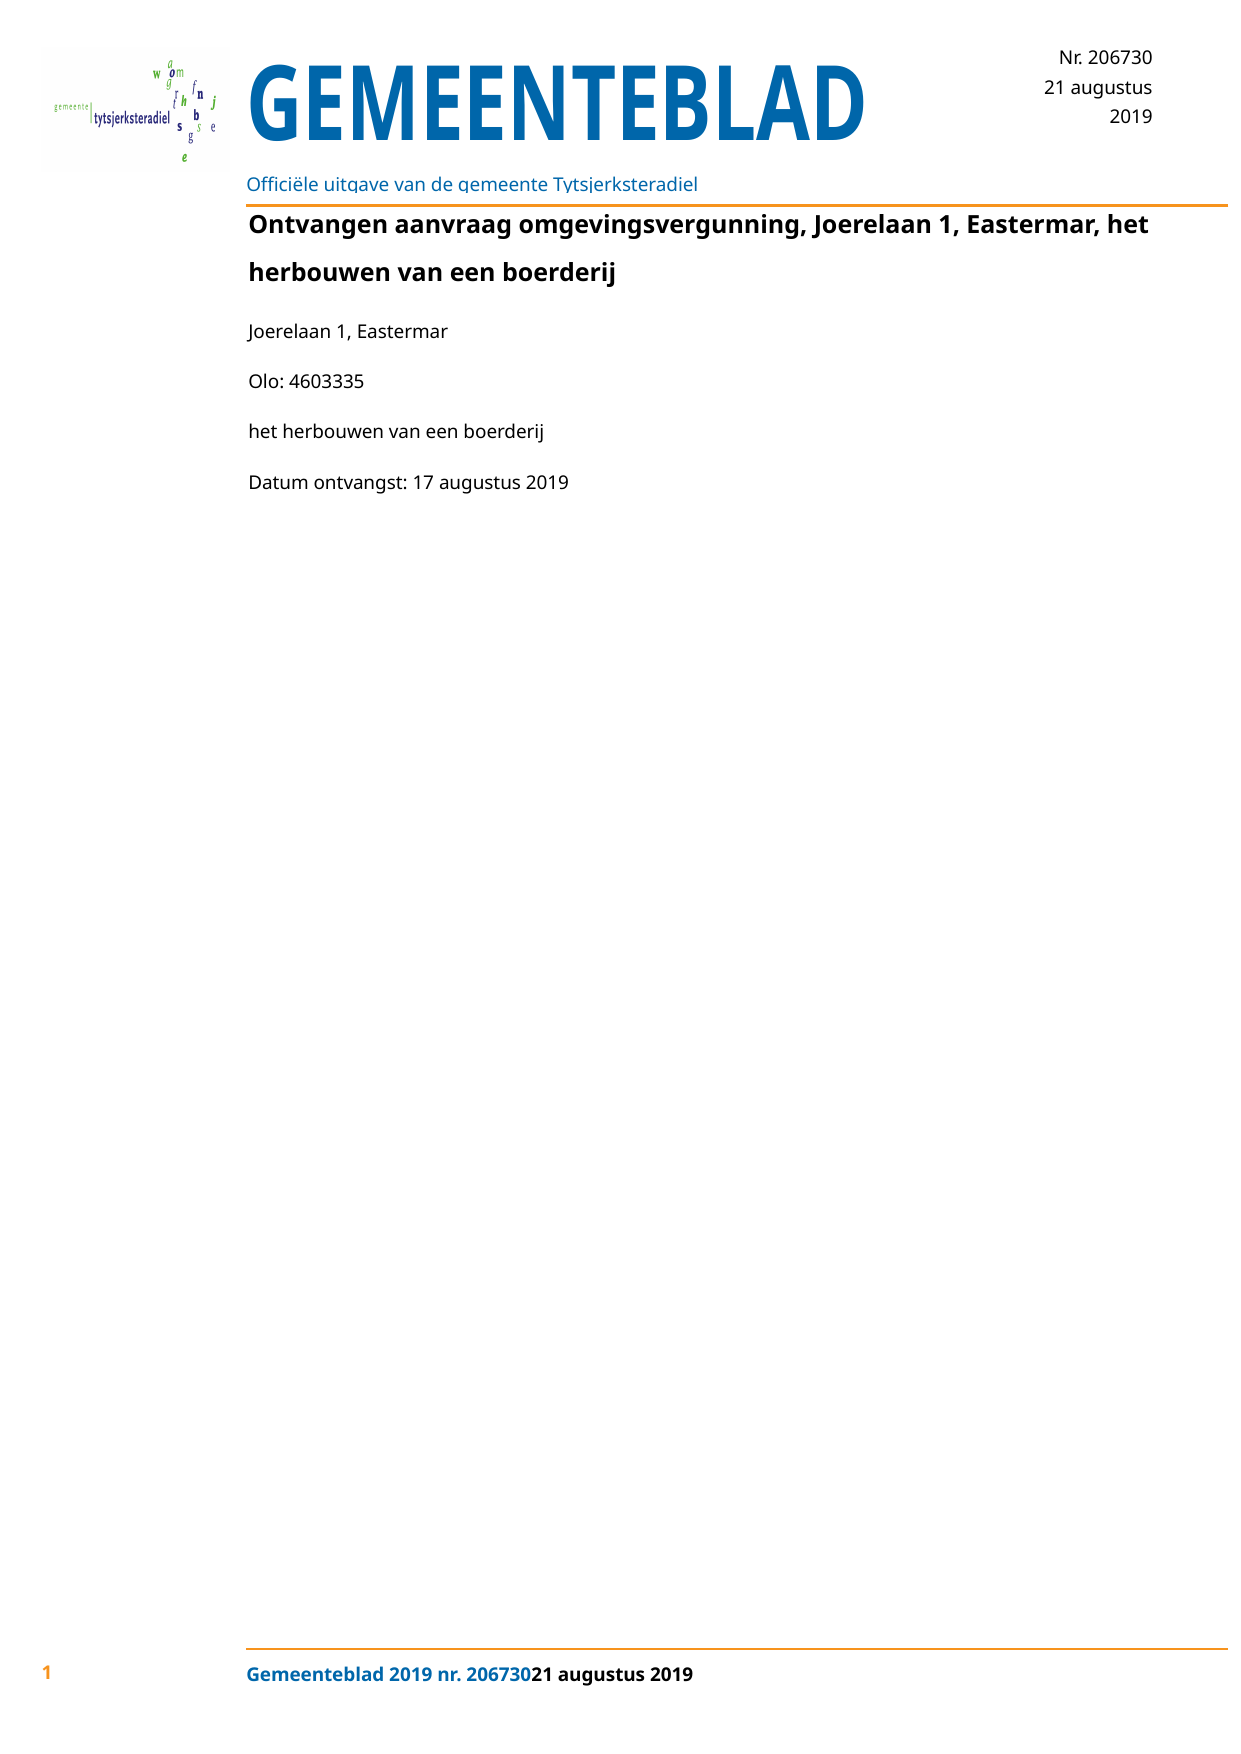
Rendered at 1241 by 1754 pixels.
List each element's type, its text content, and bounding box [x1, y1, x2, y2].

text Olo: 4603335 [248, 368, 1152, 394]
text Joerelaan 1, Eastermar [248, 318, 1152, 344]
text Datum ontvangst: 17 augustus 2019 [248, 469, 1152, 495]
picture [41, 47, 231, 172]
text Ontvangen aanvraag omgevingsvergunning, Joerelaan 1, Eastermar, het herbouwen van een boerderij [248, 207, 1152, 288]
text het herbouwen van een boerderij [248, 419, 1152, 444]
